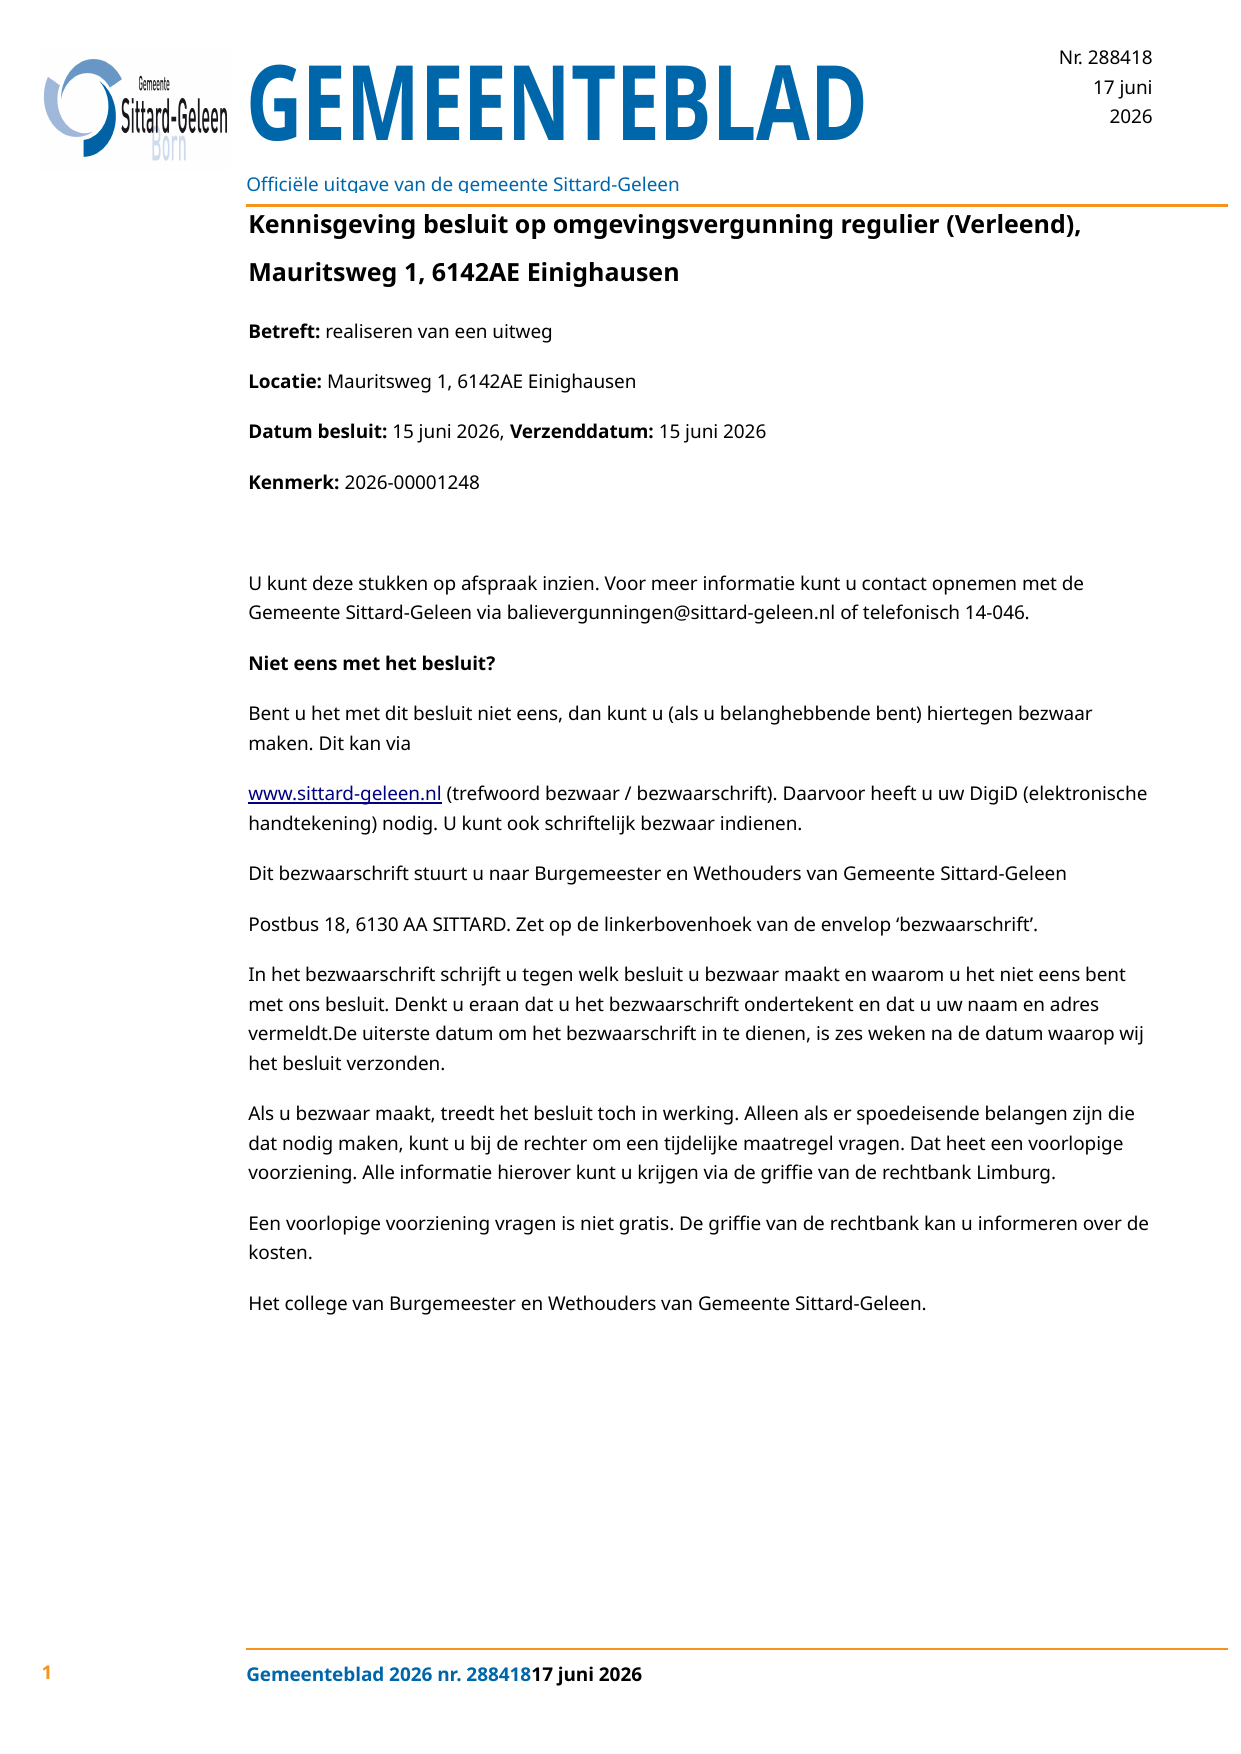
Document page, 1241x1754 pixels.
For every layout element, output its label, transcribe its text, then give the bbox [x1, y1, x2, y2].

text Locatie: Mauritsweg 1, 6142AE Einighausen [248, 368, 1152, 394]
text Kennisgeving besluit op omgevingsvergunning regulier (Verleend), Mauritsweg 1, 6142AE Einighausen [248, 207, 1152, 288]
text www.sittard-geleen.nl (trefwoord bezwaar / bezwaarschrift). Daarvoor heeft u uw DigiD (elektronische handtekening) nodig. U kunt ook schriftelijk bezwaar indienen. [248, 780, 1152, 836]
text Postbus 18, 6130 AA SITTARD. Zet op de linkerbovenhoek van de envelop ‘bezwaarschrift’. [248, 911, 1152, 937]
text Dit bezwaarschrift stuurt u naar Burgemeester en Wethouders van Gemeente Sittard-Geleen [248, 860, 1152, 886]
text Een voorlopige voorziening vragen is niet gratis. De griffie van de rechtbank kan u informeren over de kosten. [248, 1210, 1152, 1265]
text Betreft: realiseren van een uitweg [248, 318, 1152, 344]
text Niet eens met het besluit? [248, 650, 1152, 676]
text U kunt deze stukken op afspraak inzien. Voor meer informatie kunt u contact opnemen met de Gemeente Sittard-Geleen via balievergunningen@sittard-geleen.nl of telefonisch 14-046. [248, 570, 1152, 625]
text Kenmerk: 2026-00001248 [248, 469, 1152, 495]
text Bent u het met dit besluit niet eens, dan kunt u (als u belanghebbende bent) hiertegen bezwaar maken. Dit kan via [248, 700, 1152, 756]
text Het college van Burgemeester en Wethouders van Gemeente Sittard-Geleen. [248, 1290, 1152, 1316]
text Datum besluit: 15 juni 2026, Verzenddatum: 15 juni 2026 [248, 419, 1152, 444]
text In het bezwaarschrift schrijft u tegen welk besluit u bezwaar maakt en waarom u het niet eens bent met ons besluit. Denkt u eraan dat u het bezwaarschrift ondertekent en dat u uw naam en adres vermeldt.De uiterste datum om het bezwaarschrift in te dienen, is zes weken na de datum waarop wij het besluit verzonden. [248, 961, 1152, 1076]
picture [41, 47, 231, 172]
text Als u bezwaar maakt, treedt het besluit toch in werking. Alleen als er spoedeisende belangen zijn die dat nodig maken, kunt u bij de rechter om een tijdelijke maatregel vragen. Dat heet een voorlopige voorziening. Alle informatie hierover kunt u krijgen via de griffie van de rechtbank Limburg. [248, 1100, 1152, 1185]
